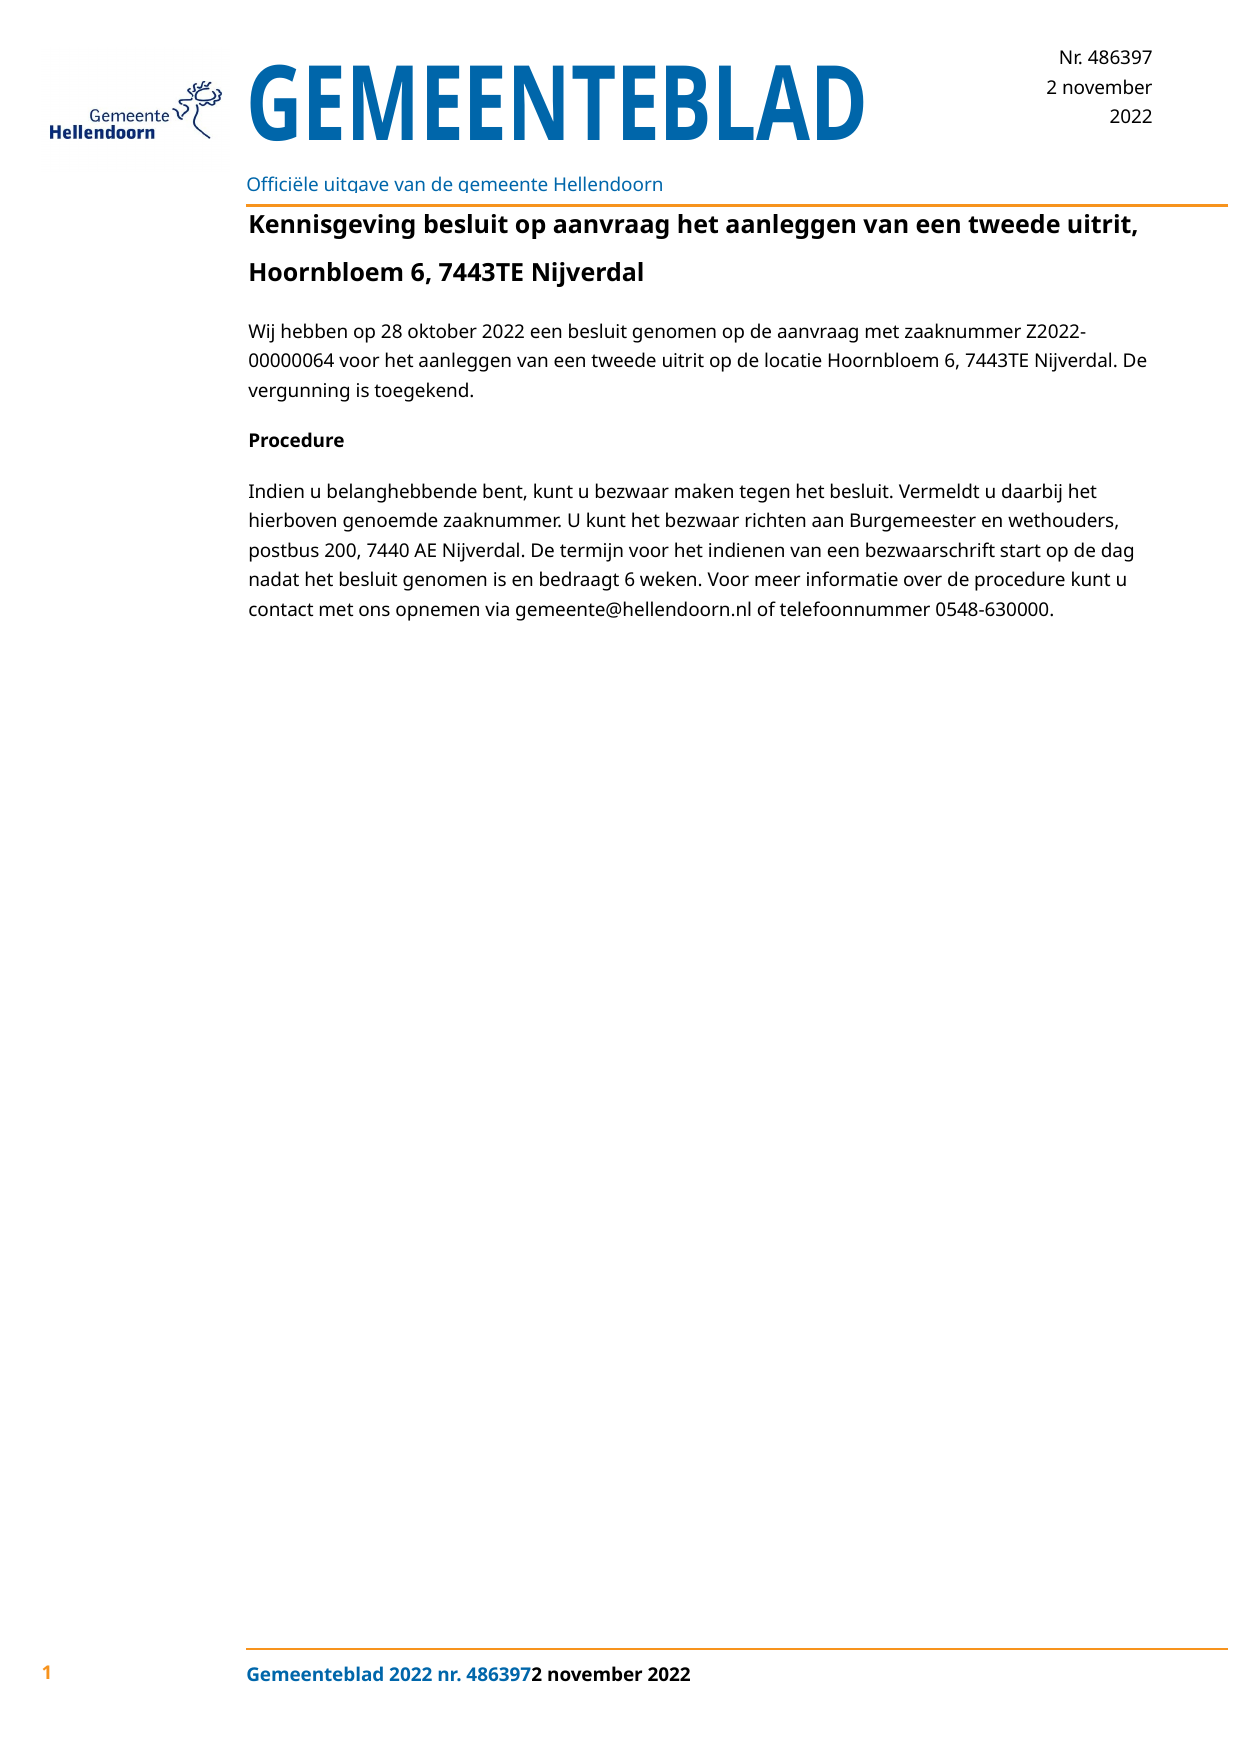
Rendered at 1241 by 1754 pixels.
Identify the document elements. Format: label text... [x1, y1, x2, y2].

text Kennisgeving besluit op aanvraag het aanleggen van een tweede uitrit, Hoornbloem 6, 7443TE Nijverdal [248, 207, 1152, 288]
picture [41, 47, 231, 172]
text Indien u belanghebbende bent, kunt u bezwaar maken tegen het besluit. Vermeldt u daarbij het hierboven genoemde zaaknummer. U kunt het bezwaar richten aan Burgemeester en wethouders, postbus 200, 7440 AE Nijverdal. De termijn voor het indienen van een bezwaarschrift start op de dag nadat het besluit genomen is en bedraagt 6 weken. Voor meer informatie over de procedure kunt u contact met ons opnemen via gemeente@hellendoorn.nl of telefoonnummer 0548-630000. [248, 478, 1152, 622]
text Procedure [248, 427, 1152, 453]
text Wij hebben op 28 oktober 2022 een besluit genomen op de aanvraag met zaaknummer Z2022-00000064 voor het aanleggen van een tweede uitrit op de locatie Hoornbloem 6, 7443TE Nijverdal. De vergunning is toegekend. [248, 318, 1152, 403]
